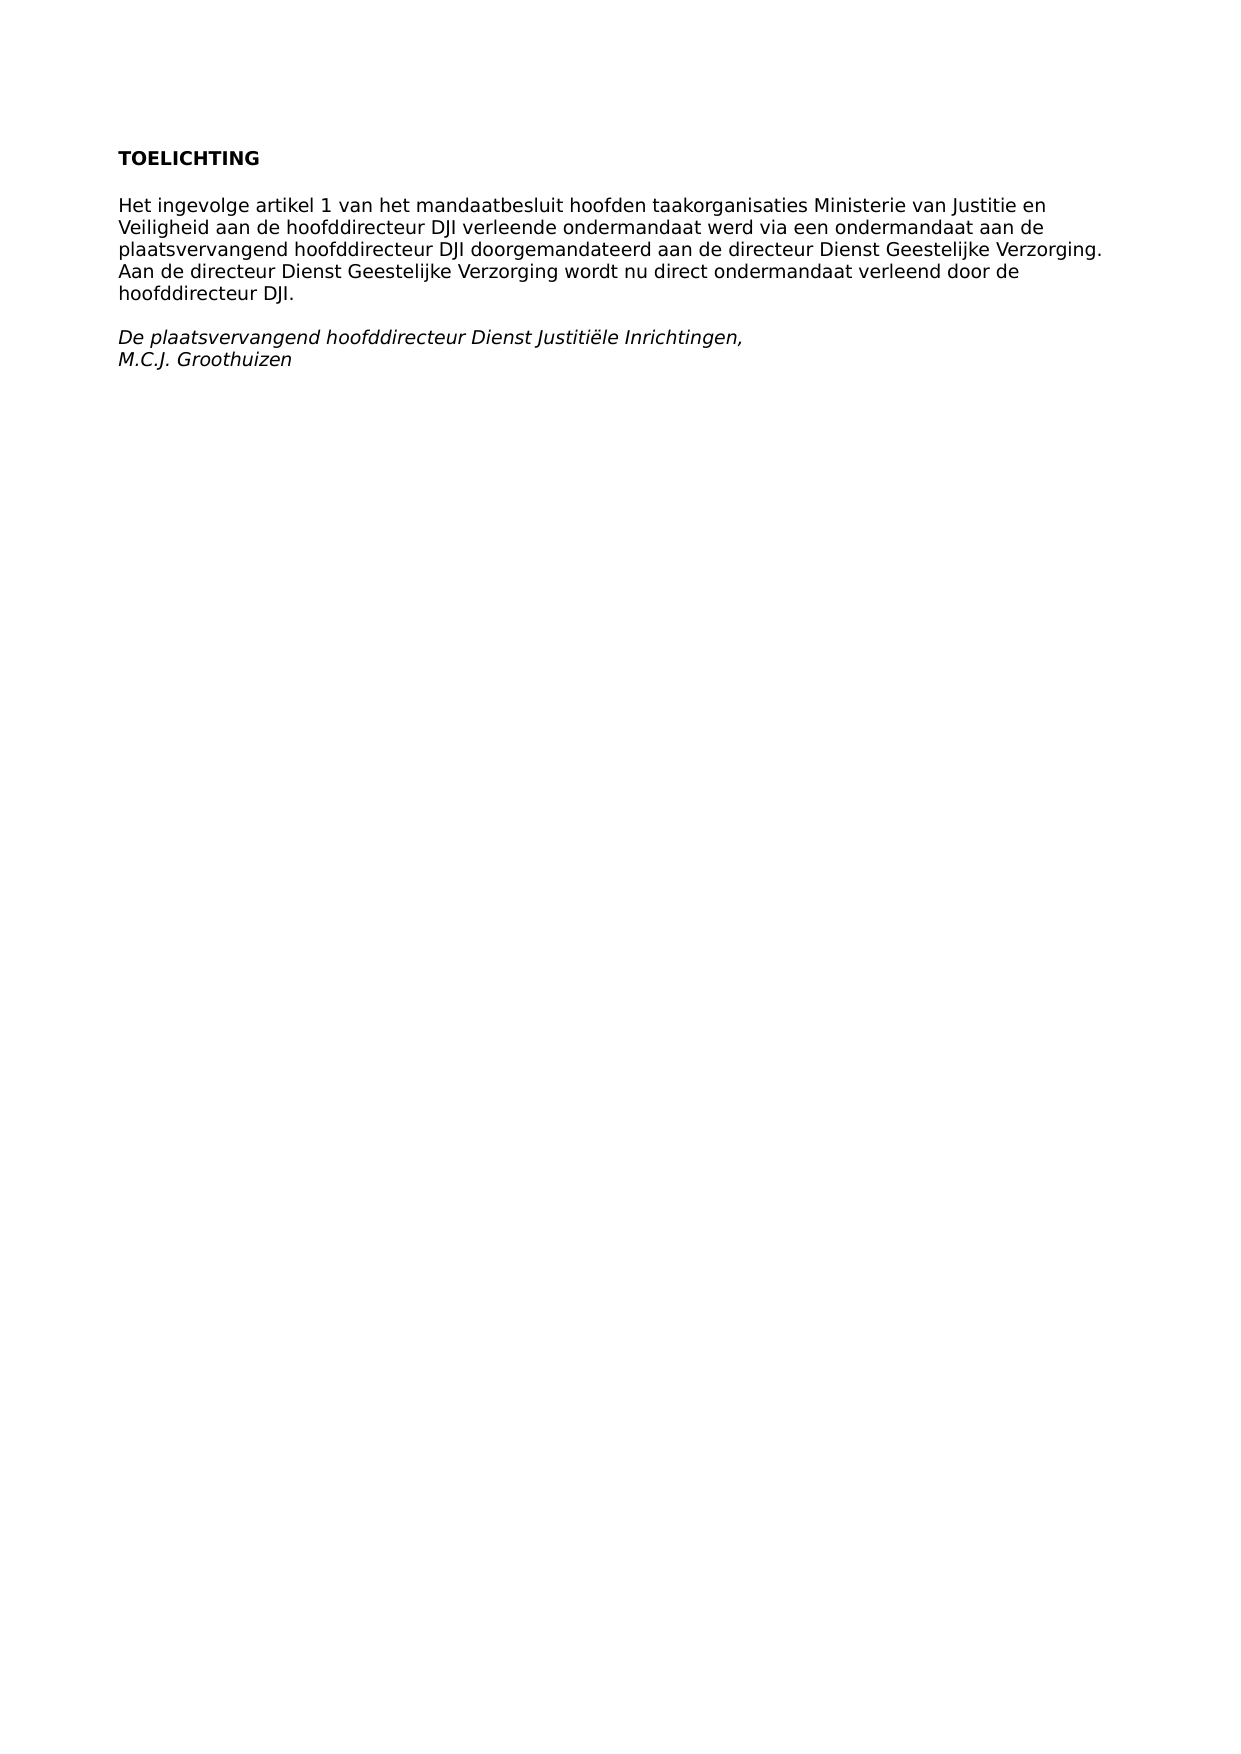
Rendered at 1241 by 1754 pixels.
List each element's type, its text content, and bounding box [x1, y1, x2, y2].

subtitle TOELICHTING [118, 148, 1122, 170]
text Het ingevolge artikel 1 van het mandaatbesluit hoofden taakorganisaties Ministerie van Justitie en Veiligheid aan de hoofddirecteur DJI verleende ondermandaat werd via een ondermandaat aan de plaatsvervangend hoofddirecteur DJI doorgemandateerd aan de directeur Dienst Geestelijke Verzorging. Aan de directeur Dienst Geestelijke Verzorging wordt nu direct ondermandaat verleend door de hoofddirecteur DJI. [118, 195, 1122, 305]
text De plaatsvervangend hoofddirecteur Dienst Justitiële Inrichtingen, M.C.J. Groothuizen [118, 327, 1122, 371]
